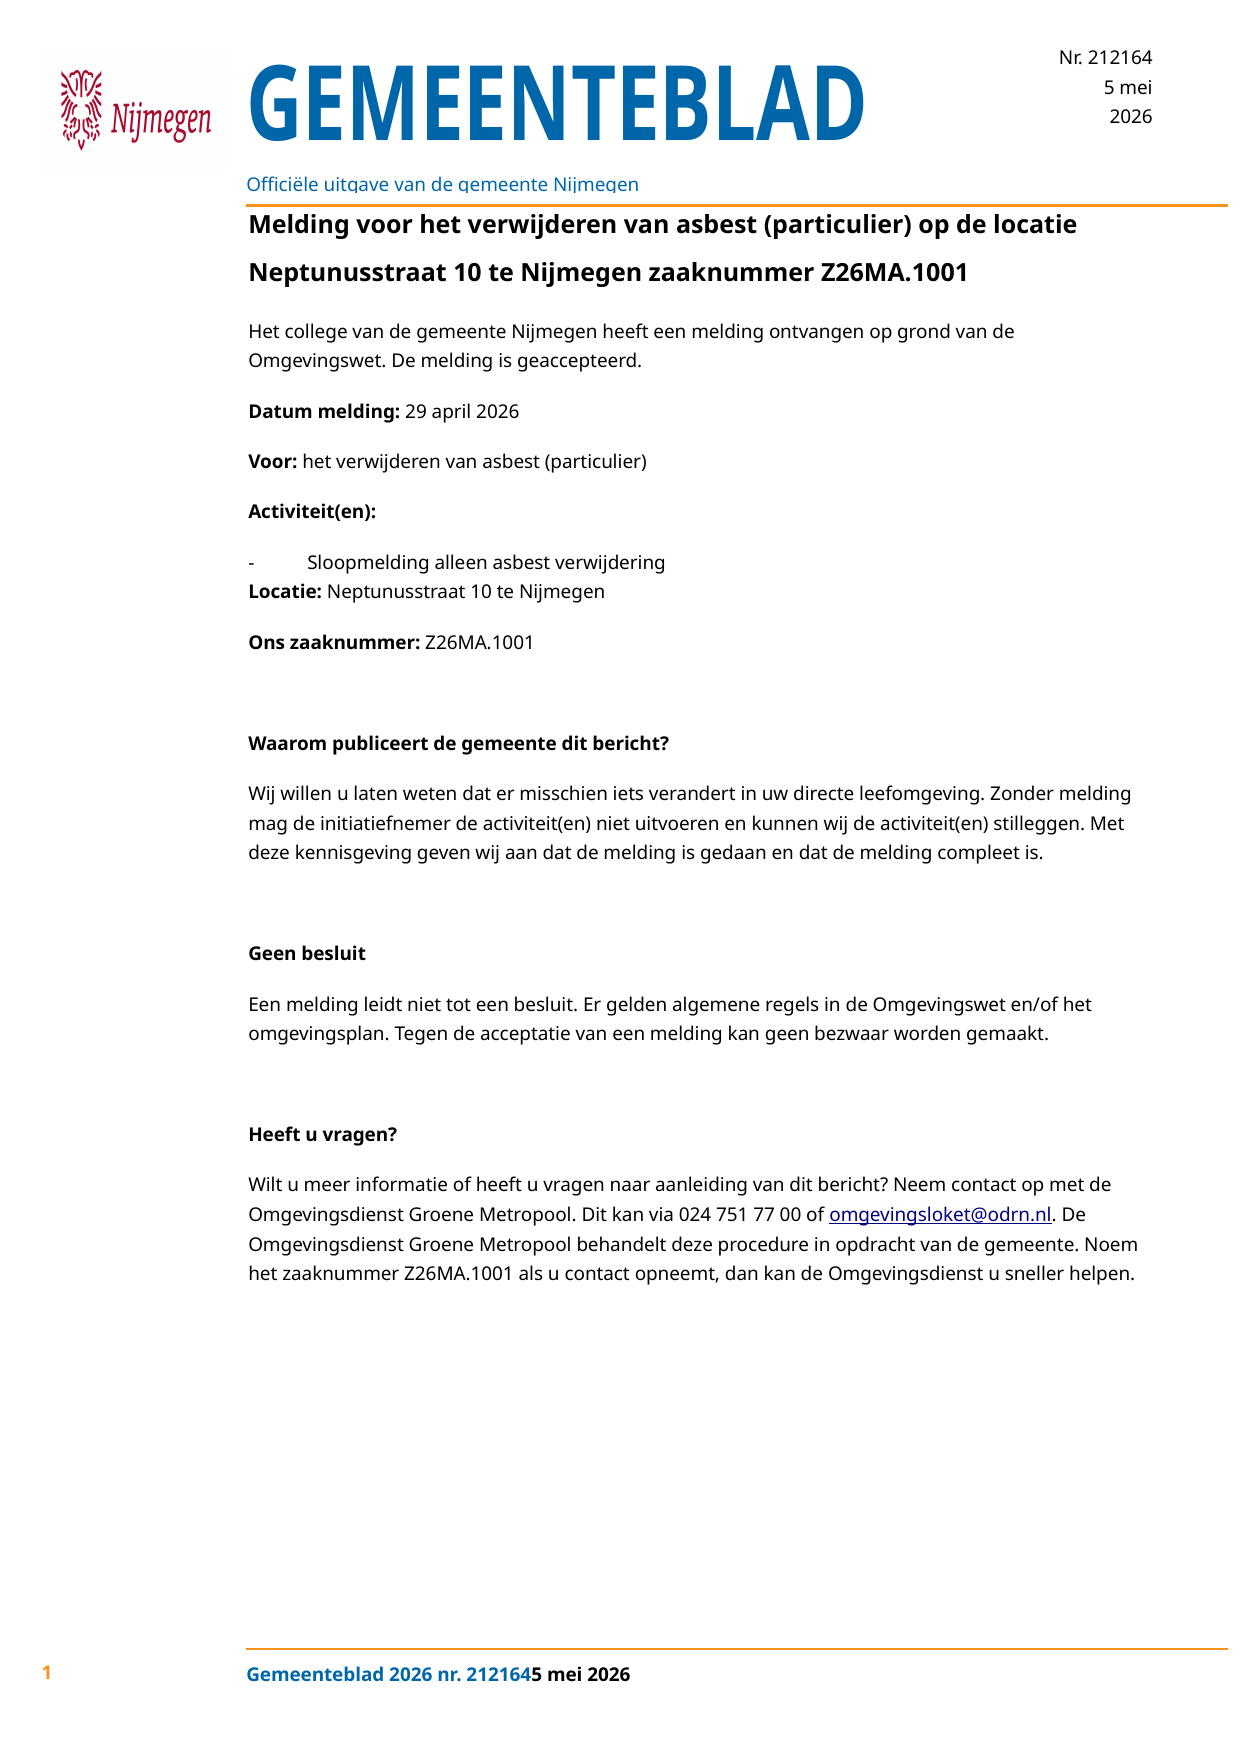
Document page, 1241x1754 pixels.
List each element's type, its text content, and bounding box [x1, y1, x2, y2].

text Locatie: Neptunusstraat 10 te Nijmegen [248, 579, 1152, 604]
text Ons zaaknummer: Z26MA.1001 [248, 629, 1152, 655]
text Heeft u vragen? [248, 1121, 1152, 1147]
text Melding voor het verwijderen van asbest (particulier) op de locatie Neptunusstraat 10 te Nijmegen zaaknummer Z26MA.1001 [248, 207, 1152, 288]
text Voor: het verwijderen van asbest (particulier) [248, 448, 1152, 474]
text Het college van de gemeente Nijmegen heeft een melding ontvangen op grond van de Omgevingswet. De melding is geaccepteerd. [248, 318, 1152, 373]
text Wij willen u laten weten dat er misschien iets verandert in uw directe leefomgeving. Zonder melding mag de initiatiefnemer de activiteit(en) niet uitvoeren en kunnen wij de activiteit(en) stilleggen. Met deze kennisgeving geven wij aan dat de melding is gedaan en dat de melding compleet is. [248, 780, 1152, 865]
text Een melding leidt niet tot een besluit. Er gelden algemene regels in de Omgevingswet en/of het omgevingsplan. Tegen de acceptatie van een melding kan geen bezwaar worden gemaakt. [248, 991, 1152, 1046]
text Activiteit(en): [248, 499, 1152, 524]
list Sloopmelding alleen asbest verwijdering [248, 549, 1152, 575]
text Geen besluit [248, 940, 1152, 966]
text Datum melding: 29 april 2026 [248, 398, 1152, 424]
text Waarom publiceert de gemeente dit bericht? [248, 730, 1152, 756]
text Wilt u meer informatie of heeft u vragen naar aanleiding van dit bericht? Neem contact op met de Omgevingsdienst Groene Metropool. Dit kan via 024 751 77 00 of omgevingsloket@odrn.nl. De Omgevingsdienst Groene Metropool behandelt deze procedure in opdracht van de gemeente. Noem het zaaknummer Z26MA.1001 als u contact opneemt, dan kan de Omgevingsdienst u sneller helpen. [248, 1172, 1152, 1286]
picture [41, 47, 231, 172]
